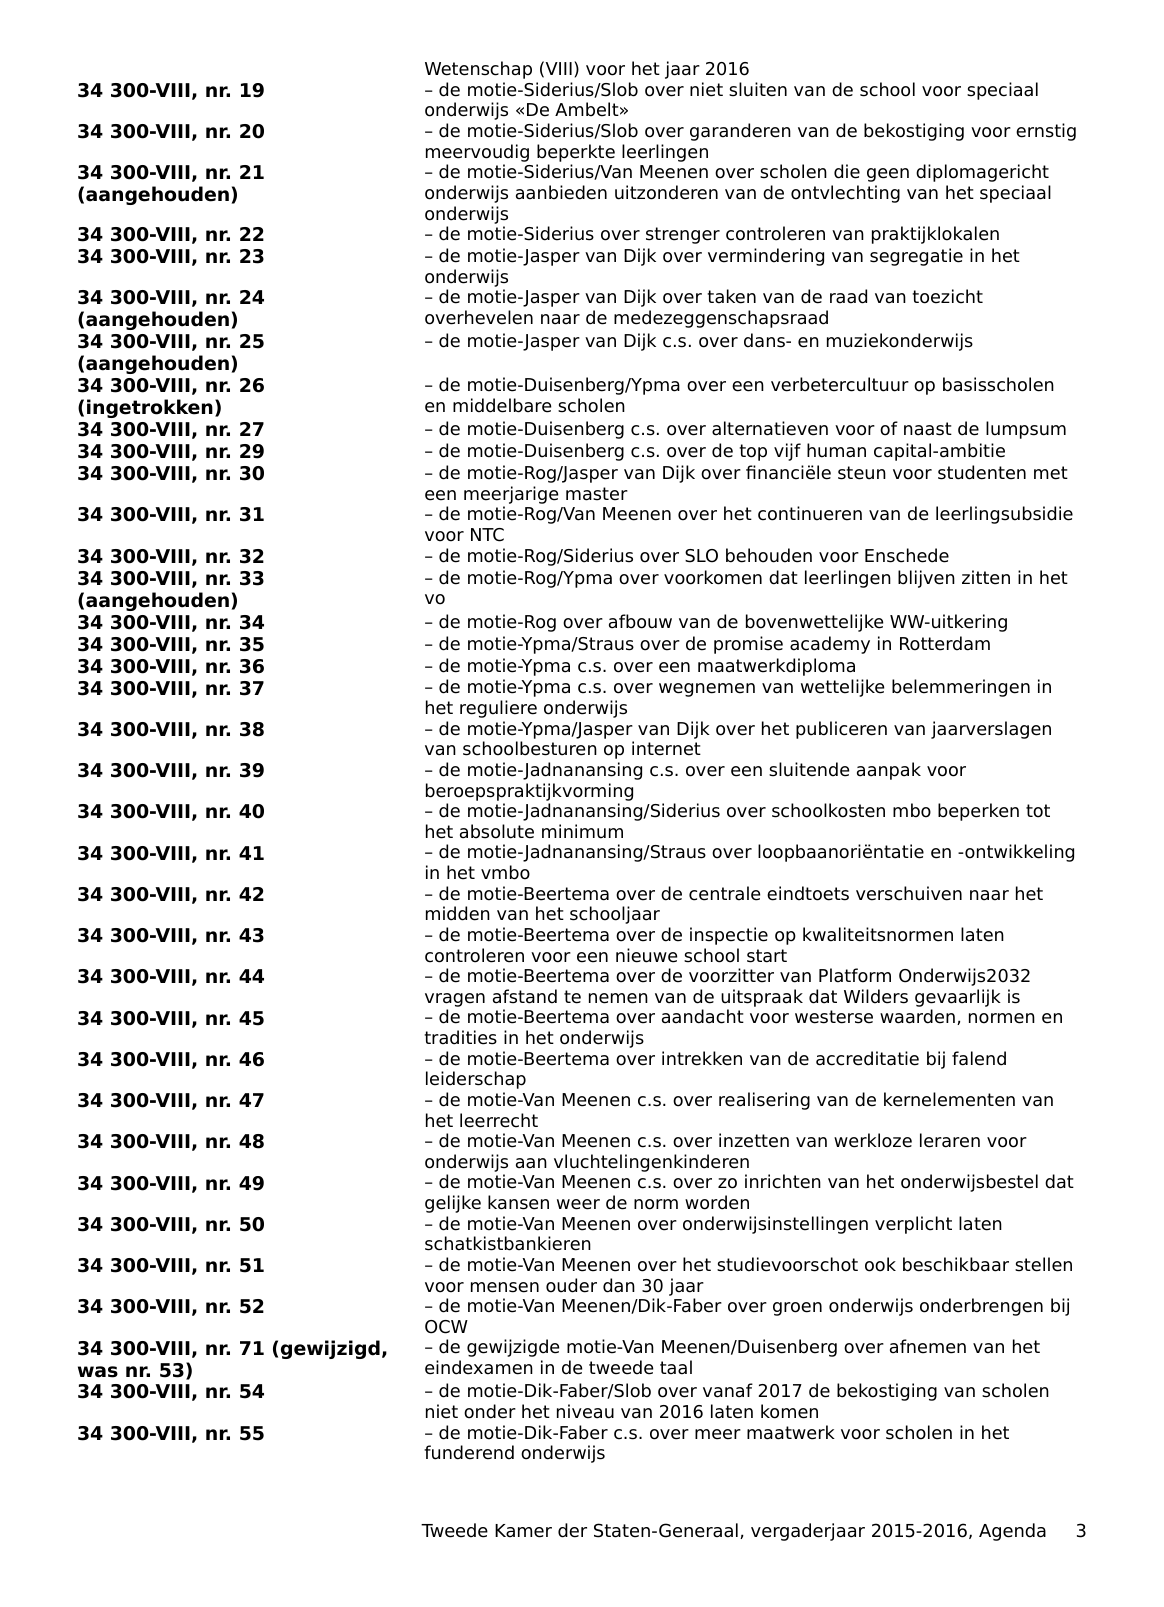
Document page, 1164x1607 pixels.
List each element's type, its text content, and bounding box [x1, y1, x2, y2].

table_cell – de motie-Ypma/Jasper van Dijk over het publiceren van jaarverslagen van schoolbesturen op internet [418, 719, 1087, 760]
table_cell 34 300-VIII, nr. 41 [77, 843, 401, 884]
table_cell [401, 504, 418, 546]
table_cell 34 300-VIII, nr. 54 [77, 1381, 401, 1423]
table_cell – de motie-Duisenberg c.s. over de top vijf human capital-ambitie [418, 441, 1087, 463]
table_cell [401, 224, 418, 246]
table_cell – de motie-Van Meenen over onderwijsinstellingen verplicht laten schatkistbankieren [418, 1214, 1087, 1255]
table_cell 34 300-VIII, nr. 40 [77, 801, 401, 842]
table_cell 34 300-VIII, nr. 26 (ingetrokken) [77, 375, 401, 419]
table_cell – de motie-Jadnanansing/Siderius over schoolkosten mbo beperken tot het absolute minimum [418, 801, 1087, 842]
table_cell 34 300-VIII, nr. 23 [77, 246, 401, 287]
table_cell – de motie-Van Meenen/Dik-Faber over groen onderwijs onderbrengen bij OCW [418, 1296, 1087, 1337]
table_cell – de motie-Beertema over intrekken van de accreditatie bij falend leiderschap [418, 1049, 1087, 1090]
table_cell 34 300-VIII, nr. 55 [77, 1423, 401, 1464]
table_cell – de motie-Jadnanansing c.s. over een sluitende aanpak voor beroepspraktijkvorming [418, 760, 1087, 801]
table_cell – de motie-Rog/Van Meenen over het continueren van de leerlingsubsidie voor NTC [418, 504, 1087, 546]
table_cell – de motie-Rog/Ypma over voorkomen dat leerlingen blijven zitten in het vo [418, 568, 1087, 612]
table_cell 34 300-VIII, nr. 19 [77, 80, 401, 121]
table_cell – de motie-Jasper van Dijk c.s. over dans- en muziekonderwijs [418, 331, 1087, 375]
table_cell – de motie-Ypma c.s. over een maatwerkdiploma [418, 656, 1087, 677]
table_cell 34 300-VIII, nr. 44 [77, 966, 401, 1007]
table_cell 34 300-VIII, nr. 22 [77, 224, 401, 246]
table_cell [401, 441, 418, 463]
table_cell 34 300-VIII, nr. 42 [77, 884, 401, 925]
table_cell – de motie-Duisenberg/Ypma over een verbetercultuur op basisscholen en middelbare scholen [418, 375, 1087, 419]
table_cell [401, 568, 418, 612]
table_cell 34 300-VIII, nr. 34 [77, 612, 401, 633]
table_cell [401, 925, 418, 966]
table_cell – de motie-Beertema over de voorzitter van Platform Onderwijs2032 vragen afstand te nemen van de uitspraak dat Wilders gevaarlijk is [418, 966, 1087, 1007]
table_cell 34 300-VIII, nr. 31 [77, 504, 401, 546]
table_cell 34 300-VIII, nr. 32 [77, 546, 401, 568]
table_cell [401, 1255, 418, 1296]
table_cell 34 300-VIII, nr. 35 [77, 634, 401, 656]
table_cell Wetenschap (VIII) voor het jaar 2016 [418, 59, 1087, 80]
table_cell [401, 1173, 418, 1214]
table_cell [401, 375, 418, 419]
table_cell [401, 162, 418, 224]
table_cell [401, 612, 418, 633]
table_cell – de gewijzigde motie-Van Meenen/Duisenberg over afnemen van het eindexamen in de tweede taal [418, 1338, 1087, 1381]
table_cell 34 300-VIII, nr. 46 [77, 1049, 401, 1090]
table_cell 34 300-VIII, nr. 38 [77, 719, 401, 760]
table_cell 34 300-VIII, nr. 47 [77, 1090, 401, 1131]
table_cell 34 300-VIII, nr. 51 [77, 1255, 401, 1296]
table_cell – de motie-Van Meenen c.s. over realisering van de kernelementen van het leerrecht [418, 1090, 1087, 1131]
table_cell [401, 121, 418, 162]
table_cell [401, 331, 418, 375]
table_cell [401, 634, 418, 656]
table_cell – de motie-Siderius/Van Meenen over scholen die geen diplomagericht onderwijs aanbieden uitzonderen van de ontvlechting van het speciaal onderwijs [418, 162, 1087, 224]
table_cell [401, 546, 418, 568]
table_cell – de motie-Van Meenen c.s. over inzetten van werkloze leraren voor onderwijs aan vluchtelingenkinderen [418, 1131, 1087, 1172]
table_cell [401, 1423, 418, 1464]
table_cell [401, 419, 418, 441]
table_cell [401, 719, 418, 760]
table_cell [401, 59, 418, 80]
table_cell 34 300-VIII, nr. 50 [77, 1214, 401, 1255]
table_cell 34 300-VIII, nr. 49 [77, 1173, 401, 1214]
table_cell [401, 966, 418, 1007]
table_cell [401, 656, 418, 677]
table_cell 34 300-VIII, nr. 25 (aangehouden) [77, 331, 401, 375]
table_cell 34 300-VIII, nr. 48 [77, 1131, 401, 1172]
table_cell [401, 80, 418, 121]
table_cell 34 300-VIII, nr. 27 [77, 419, 401, 441]
table_cell [401, 1338, 418, 1381]
table_cell [401, 1296, 418, 1337]
table_cell [77, 59, 401, 80]
table_cell [401, 678, 418, 719]
table_cell [401, 801, 418, 842]
table_cell 34 300-VIII, nr. 52 [77, 1296, 401, 1337]
table_cell 34 300-VIII, nr. 30 [77, 463, 401, 504]
table_cell – de motie-Rog/Jasper van Dijk over financiële steun voor studenten met een meerjarige master [418, 463, 1087, 504]
table_cell – de motie-Ypma/Straus over de promise academy in Rotterdam [418, 634, 1087, 656]
table_cell – de motie-Jadnanansing/Straus over loopbaanoriëntatie en -ontwikkeling in het vmbo [418, 843, 1087, 884]
table_cell 34 300-VIII, nr. 33 (aangehouden) [77, 568, 401, 612]
table_cell [401, 1090, 418, 1131]
table_cell – de motie-Siderius/Slob over niet sluiten van de school voor speciaal onderwijs «De Ambelt» [418, 80, 1087, 121]
table_cell – de motie-Van Meenen over het studievoorschot ook beschikbaar stellen voor mensen ouder dan 30 jaar [418, 1255, 1087, 1296]
table_cell – de motie-Ypma c.s. over wegnemen van wettelijke belemmeringen in het reguliere onderwijs [418, 678, 1087, 719]
table_cell [401, 1008, 418, 1049]
table_cell 34 300-VIII, nr. 24 (aangehouden) [77, 287, 401, 331]
table_cell – de motie-Rog/Siderius over SLO behouden voor Enschede [418, 546, 1087, 568]
table_cell [401, 1049, 418, 1090]
table_cell – de motie-Beertema over de inspectie op kwaliteitsnormen laten controleren voor een nieuwe school start [418, 925, 1087, 966]
table_cell [401, 1381, 418, 1423]
table_cell – de motie-Siderius/Slob over garanderen van de bekostiging voor ernstig meervoudig beperkte leerlingen [418, 121, 1087, 162]
table_cell – de motie-Jasper van Dijk over vermindering van segregatie in het onderwijs [418, 246, 1087, 287]
table_cell – de motie-Dik-Faber c.s. over meer maatwerk voor scholen in het funderend onderwijs [418, 1423, 1087, 1464]
table_cell – de motie-Beertema over de centrale eindtoets verschuiven naar het midden van het schooljaar [418, 884, 1087, 925]
table_cell – de motie-Van Meenen c.s. over zo inrichten van het onderwijsbestel dat gelijke kansen weer de norm worden [418, 1173, 1087, 1214]
table_cell [401, 843, 418, 884]
table_cell [401, 760, 418, 801]
table_cell 34 300-VIII, nr. 21 (aangehouden) [77, 162, 401, 224]
table_cell 34 300-VIII, nr. 29 [77, 441, 401, 463]
table_cell – de motie-Jasper van Dijk over taken van de raad van toezicht overhevelen naar de medezeggenschapsraad [418, 287, 1087, 331]
table_cell 34 300-VIII, nr. 71 (gewijzigd, was nr. 53) [77, 1338, 401, 1381]
table_cell 34 300-VIII, nr. 39 [77, 760, 401, 801]
table_cell 34 300-VIII, nr. 36 [77, 656, 401, 677]
table_cell – de motie-Duisenberg c.s. over alternatieven voor of naast de lumpsum [418, 419, 1087, 441]
table_cell [401, 884, 418, 925]
table_cell [401, 246, 418, 287]
table_cell – de motie-Siderius over strenger controleren van praktijklokalen [418, 224, 1087, 246]
table_cell [401, 1214, 418, 1255]
table_cell 34 300-VIII, nr. 20 [77, 121, 401, 162]
table_cell – de motie-Rog over afbouw van de bovenwettelijke WW-uitkering [418, 612, 1087, 633]
table_cell [401, 287, 418, 331]
table_cell [401, 1131, 418, 1172]
table_cell 34 300-VIII, nr. 43 [77, 925, 401, 966]
table_cell 34 300-VIII, nr. 45 [77, 1008, 401, 1049]
table_cell – de motie-Beertema over aandacht voor westerse waarden, normen en tradities in het onderwijs [418, 1008, 1087, 1049]
table_cell 34 300-VIII, nr. 37 [77, 678, 401, 719]
table_cell [401, 463, 418, 504]
table_cell – de motie-Dik-Faber/Slob over vanaf 2017 de bekostiging van scholen niet onder het niveau van 2016 laten komen [418, 1381, 1087, 1423]
